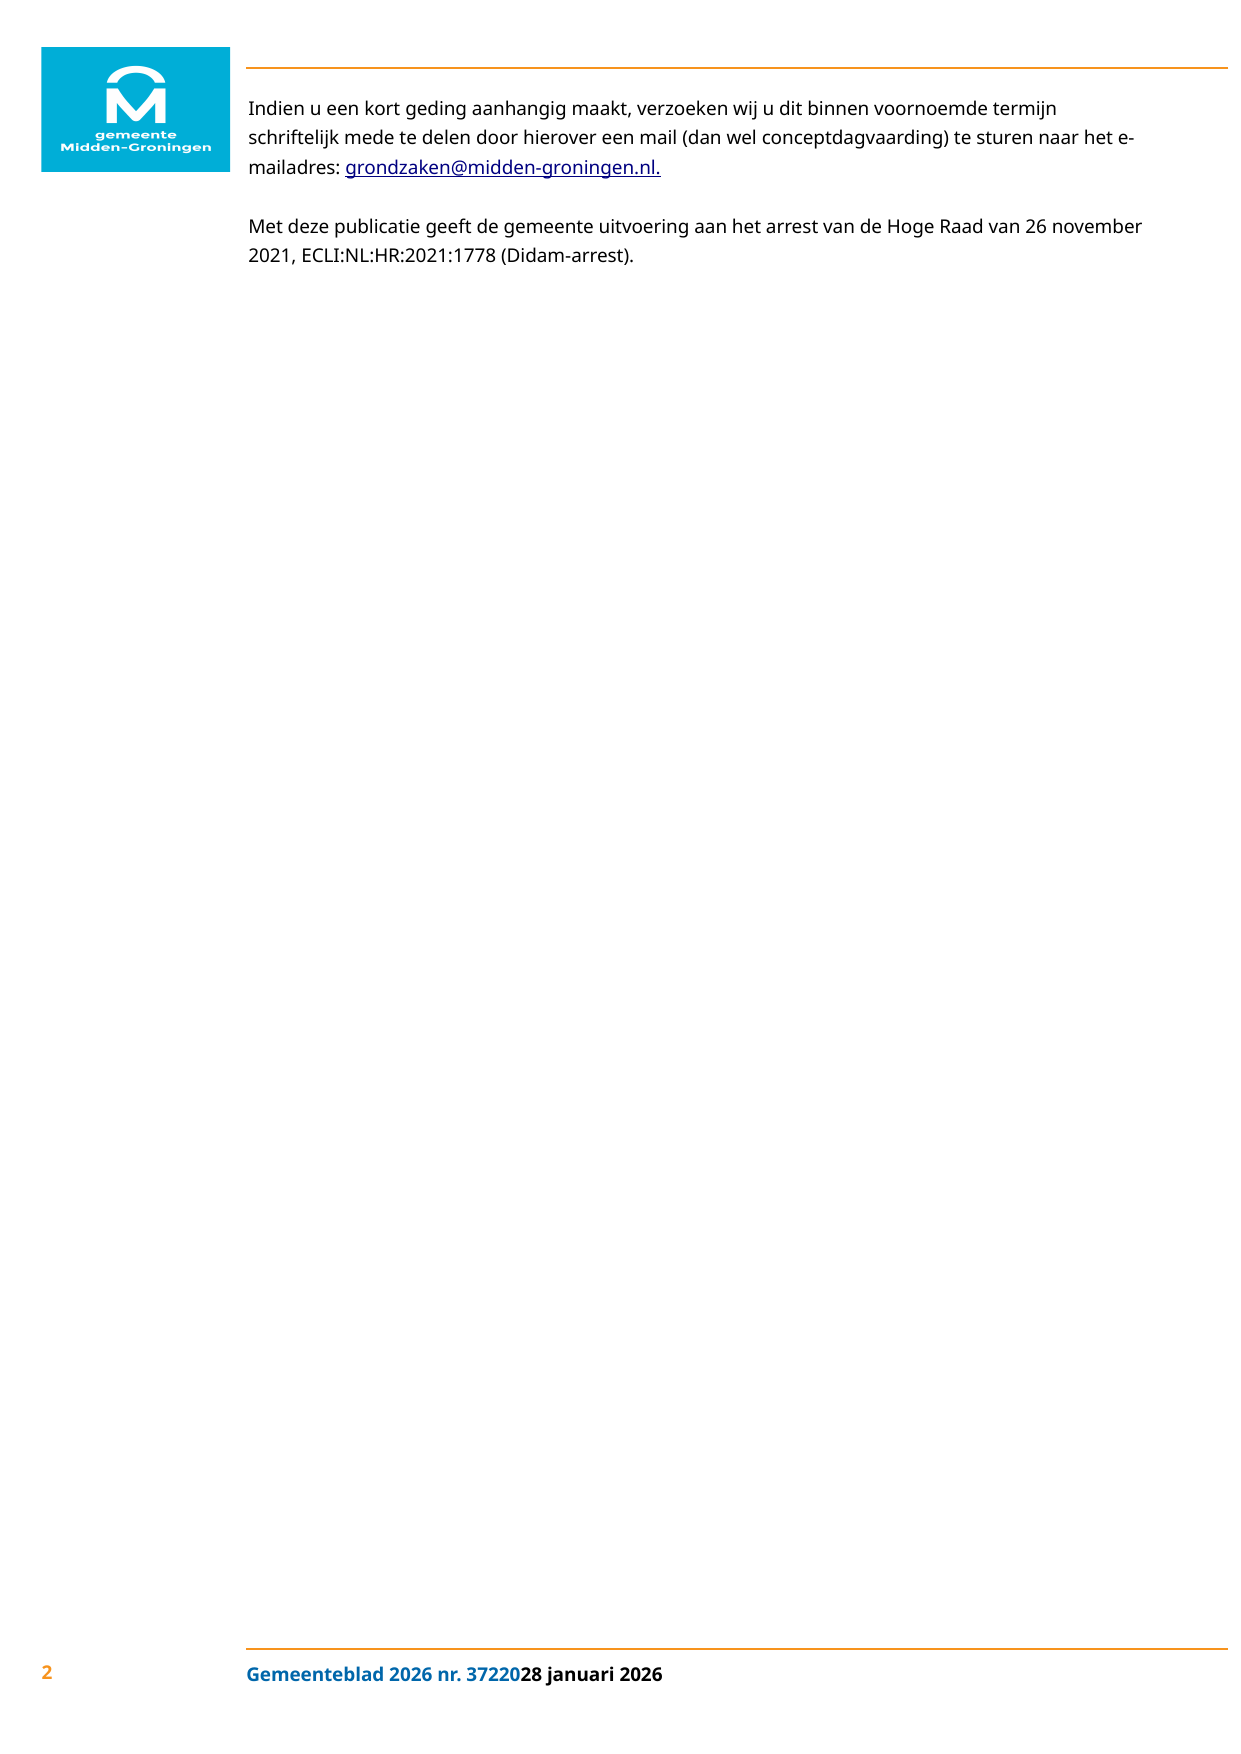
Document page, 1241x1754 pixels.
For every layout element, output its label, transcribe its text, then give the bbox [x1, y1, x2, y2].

text Indien u een kort geding aanhangig maakt, verzoeken wij u dit binnen voornoemde termijn schriftelijk mede te delen door hierover een mail (dan wel conceptdagvaarding) te sturen naar het e-mailadres: grondzaken@midden-groningen.nl. [248, 95, 1152, 180]
text Met deze publicatie geeft de gemeente uitvoering aan het arrest van de Hoge Raad van 26 november 2021, ECLI:NL:HR:2021:1778 (Didam-arrest). [248, 213, 1152, 268]
picture [107, 89, 165, 122]
picture [108, 66, 164, 82]
picture [184, 146, 190, 153]
